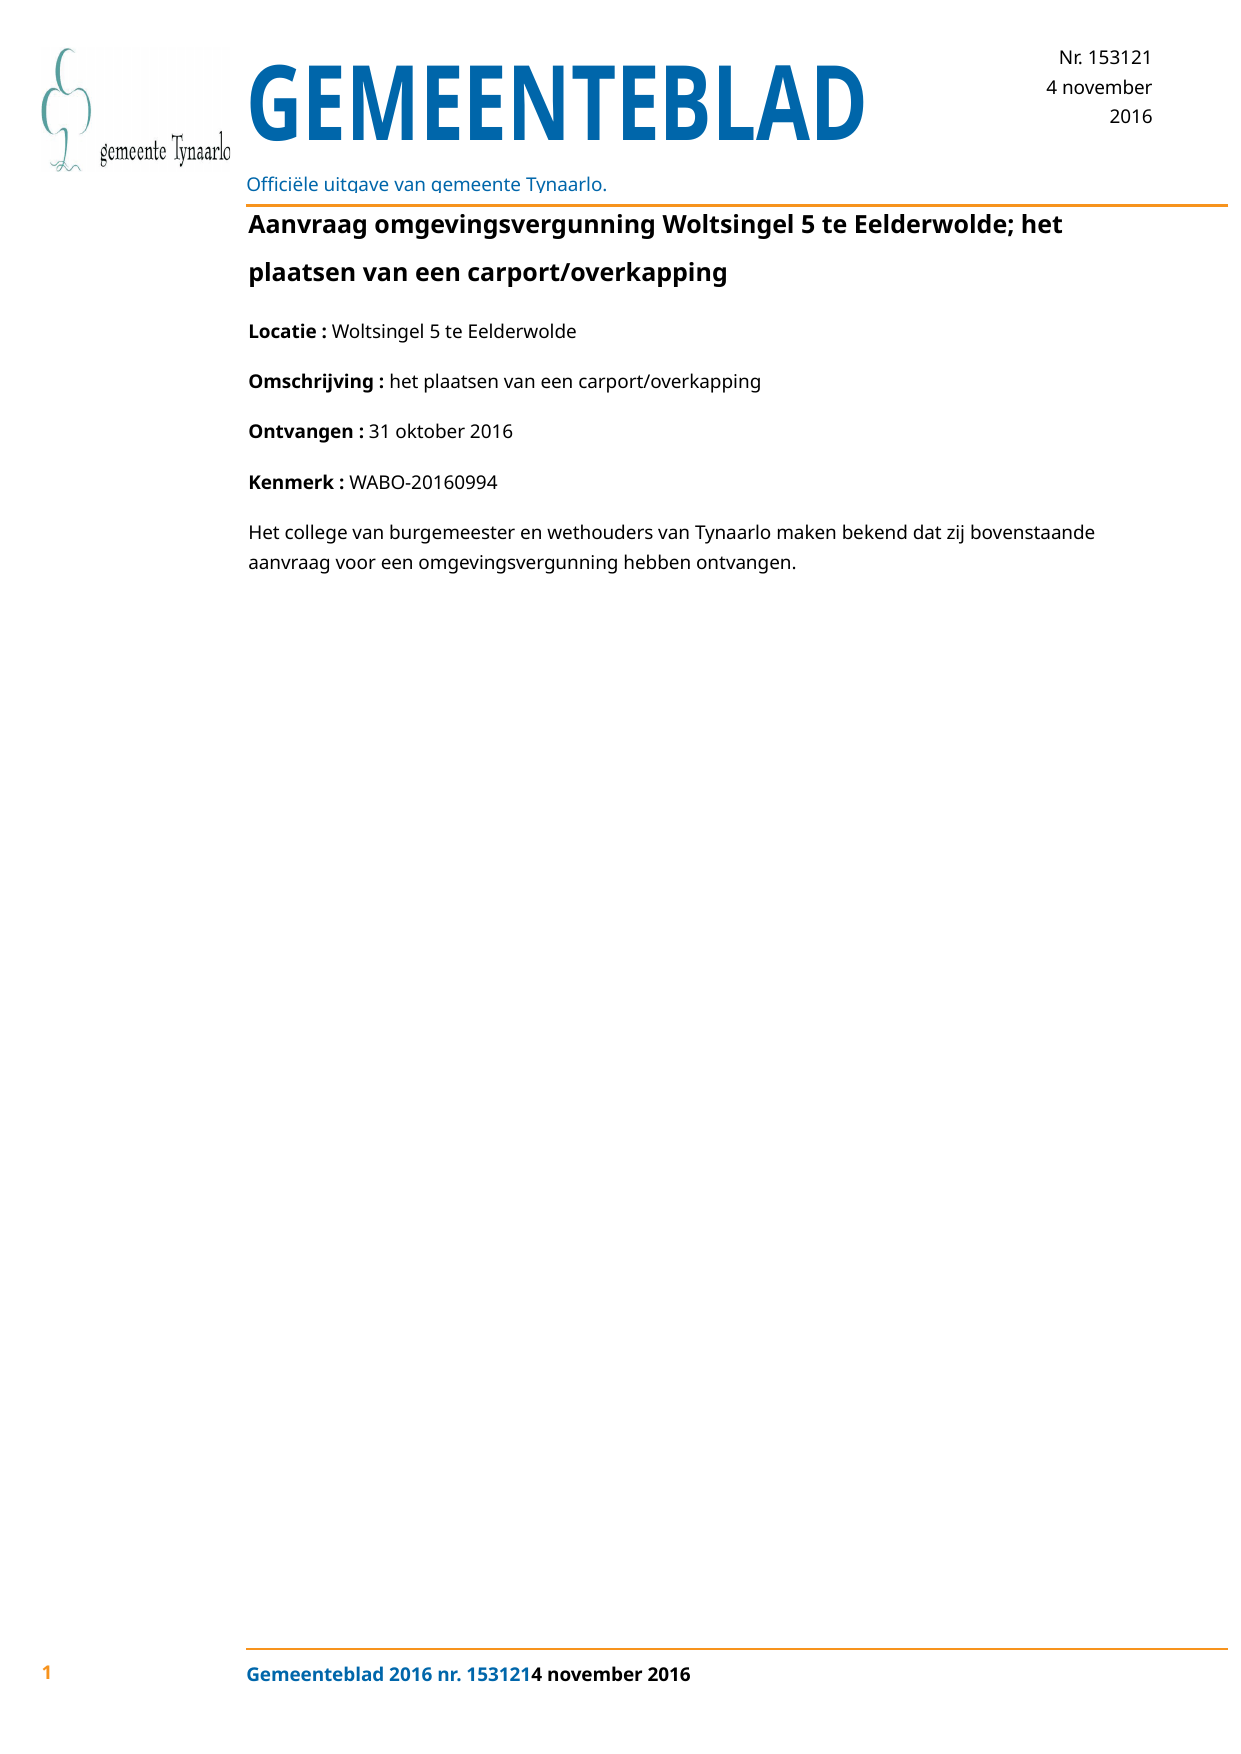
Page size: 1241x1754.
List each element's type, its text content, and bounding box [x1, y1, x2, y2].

picture [41, 47, 231, 172]
text Aanvraag omgevingsvergunning Woltsingel 5 te Eelderwolde; het plaatsen van een carport/overkapping [248, 207, 1152, 288]
text Kenmerk : WABO-20160994 [248, 469, 1152, 495]
text Locatie : Woltsingel 5 te Eelderwolde [248, 318, 1152, 344]
text Het college van burgemeester en wethouders van Tynaarlo maken bekend dat zij bovenstaande aanvraag voor een omgevingsvergunning hebben ontvangen. [248, 519, 1152, 575]
text Ontvangen : 31 oktober 2016 [248, 419, 1152, 444]
text Omschrijving : het plaatsen van een carport/overkapping [248, 368, 1152, 394]
